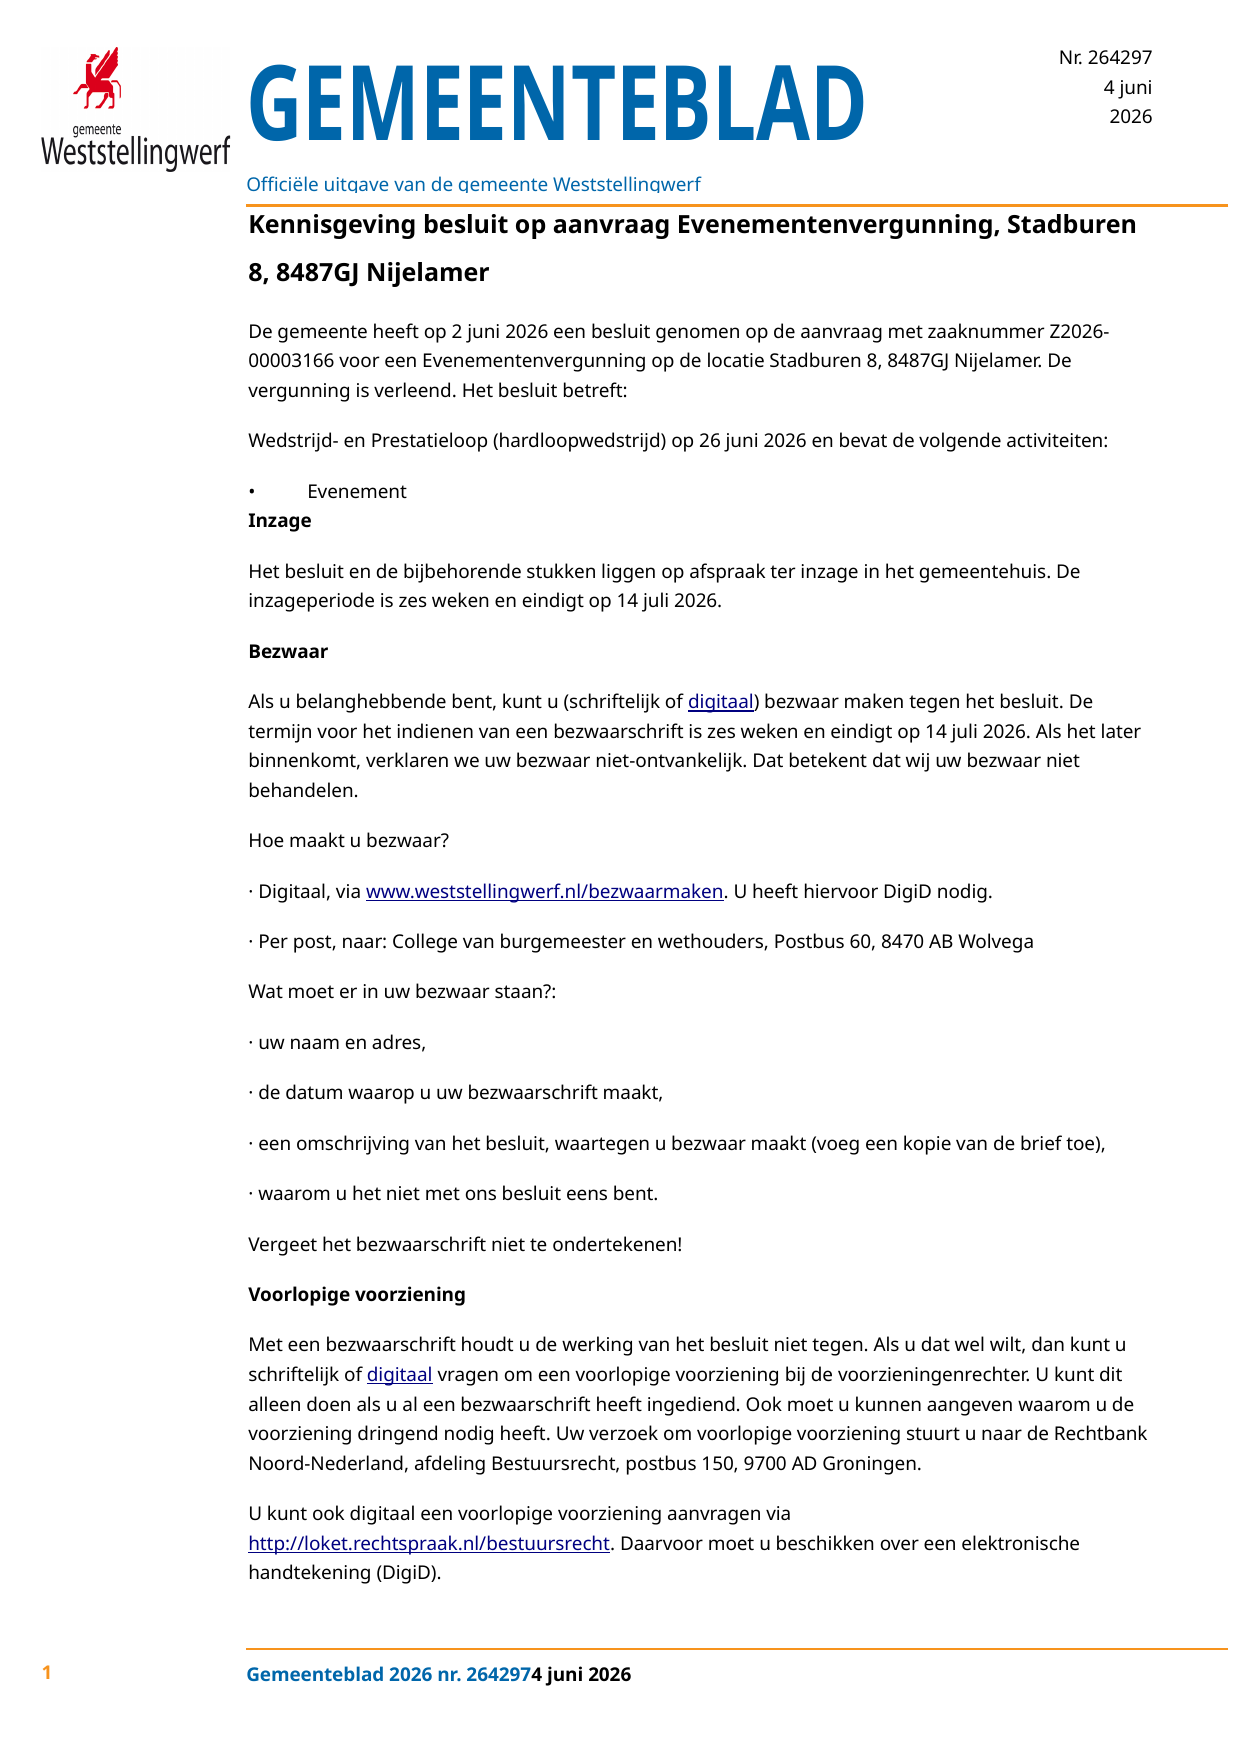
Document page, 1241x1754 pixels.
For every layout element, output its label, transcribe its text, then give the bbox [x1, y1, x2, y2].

text · de datum waarop u uw bezwaarschrift maakt, [248, 1079, 1152, 1105]
text Wat moet er in uw bezwaar staan?: [248, 979, 1152, 1004]
text Voorlopige voorziening [248, 1281, 1152, 1307]
text Als u belanghebbende bent, kunt u (schriftelijk of digitaal) bezwaar maken tegen het besluit. De termijn voor het indienen van een bezwaarschrift is zes weken en eindigt op 14 juli 2026. Als het later binnenkomt, verklaren we uw bezwaar niet-ontvankelijk. Dat betekent dat wij uw bezwaar niet behandelen. [248, 688, 1152, 803]
text Inzage [248, 507, 1152, 533]
text · Per post, naar: College van burgemeester en wethouders, Postbus 60, 8470 AB Wolvega [248, 928, 1152, 954]
text De gemeente heeft op 2 juni 2026 een besluit genomen op de aanvraag met zaaknummer Z2026-00003166 voor een Evenementenvergunning op de locatie Stadburen 8, 8487GJ Nijelamer. De vergunning is verleend. Het besluit betreft: [248, 318, 1152, 403]
text U kunt ook digitaal een voorlopige voorziening aanvragen via http://loket.rechtspraak.nl/bestuursrecht. Daarvoor moet u beschikken over een elektronische handtekening (DigiD). [248, 1500, 1152, 1585]
text Vergeet het bezwaarschrift niet te ondertekenen! [248, 1231, 1152, 1257]
text · uw naam en adres, [248, 1029, 1152, 1055]
text Het besluit en de bijbehorende stukken liggen op afspraak ter inzage in het gemeentehuis. De inzageperiode is zes weken en eindigt op 14 juli 2026. [248, 558, 1152, 613]
text Bezwaar [248, 638, 1152, 664]
text Kennisgeving besluit op aanvraag Evenementenvergunning, Stadburen 8, 8487GJ Nijelamer [248, 207, 1152, 288]
text · Digitaal, via www.weststellingwerf.nl/bezwaarmaken. U heeft hiervoor DigiD nodig. [248, 878, 1152, 904]
text Met een bezwaarschrift houdt u de werking van het besluit niet tegen. Als u dat wel wilt, dan kunt u schriftelijk of digitaal vragen om een voorlopige voorziening bij de voorzieningenrechter. U kunt dit alleen doen als u al een bezwaarschrift heeft ingediend. Ook moet u kunnen aangeven waarom u de voorziening dringend nodig heeft. Uw verzoek om voorlopige voorziening stuurt u naar de Rechtbank Noord-Nederland, afdeling Bestuursrecht, postbus 150, 9700 AD Groningen. [248, 1332, 1152, 1476]
text Wedstrijd- en Prestatieloop (hardloopwedstrijd) op 26 juni 2026 en bevat de volgende activiteiten: [248, 427, 1152, 453]
text · een omschrijving van het besluit, waartegen u bezwaar maakt (voeg een kopie van de brief toe), [248, 1130, 1152, 1156]
text Hoe maakt u bezwaar? [248, 827, 1152, 853]
list Evenement [248, 478, 1152, 504]
picture [41, 47, 231, 172]
text · waarom u het niet met ons besluit eens bent. [248, 1180, 1152, 1206]
